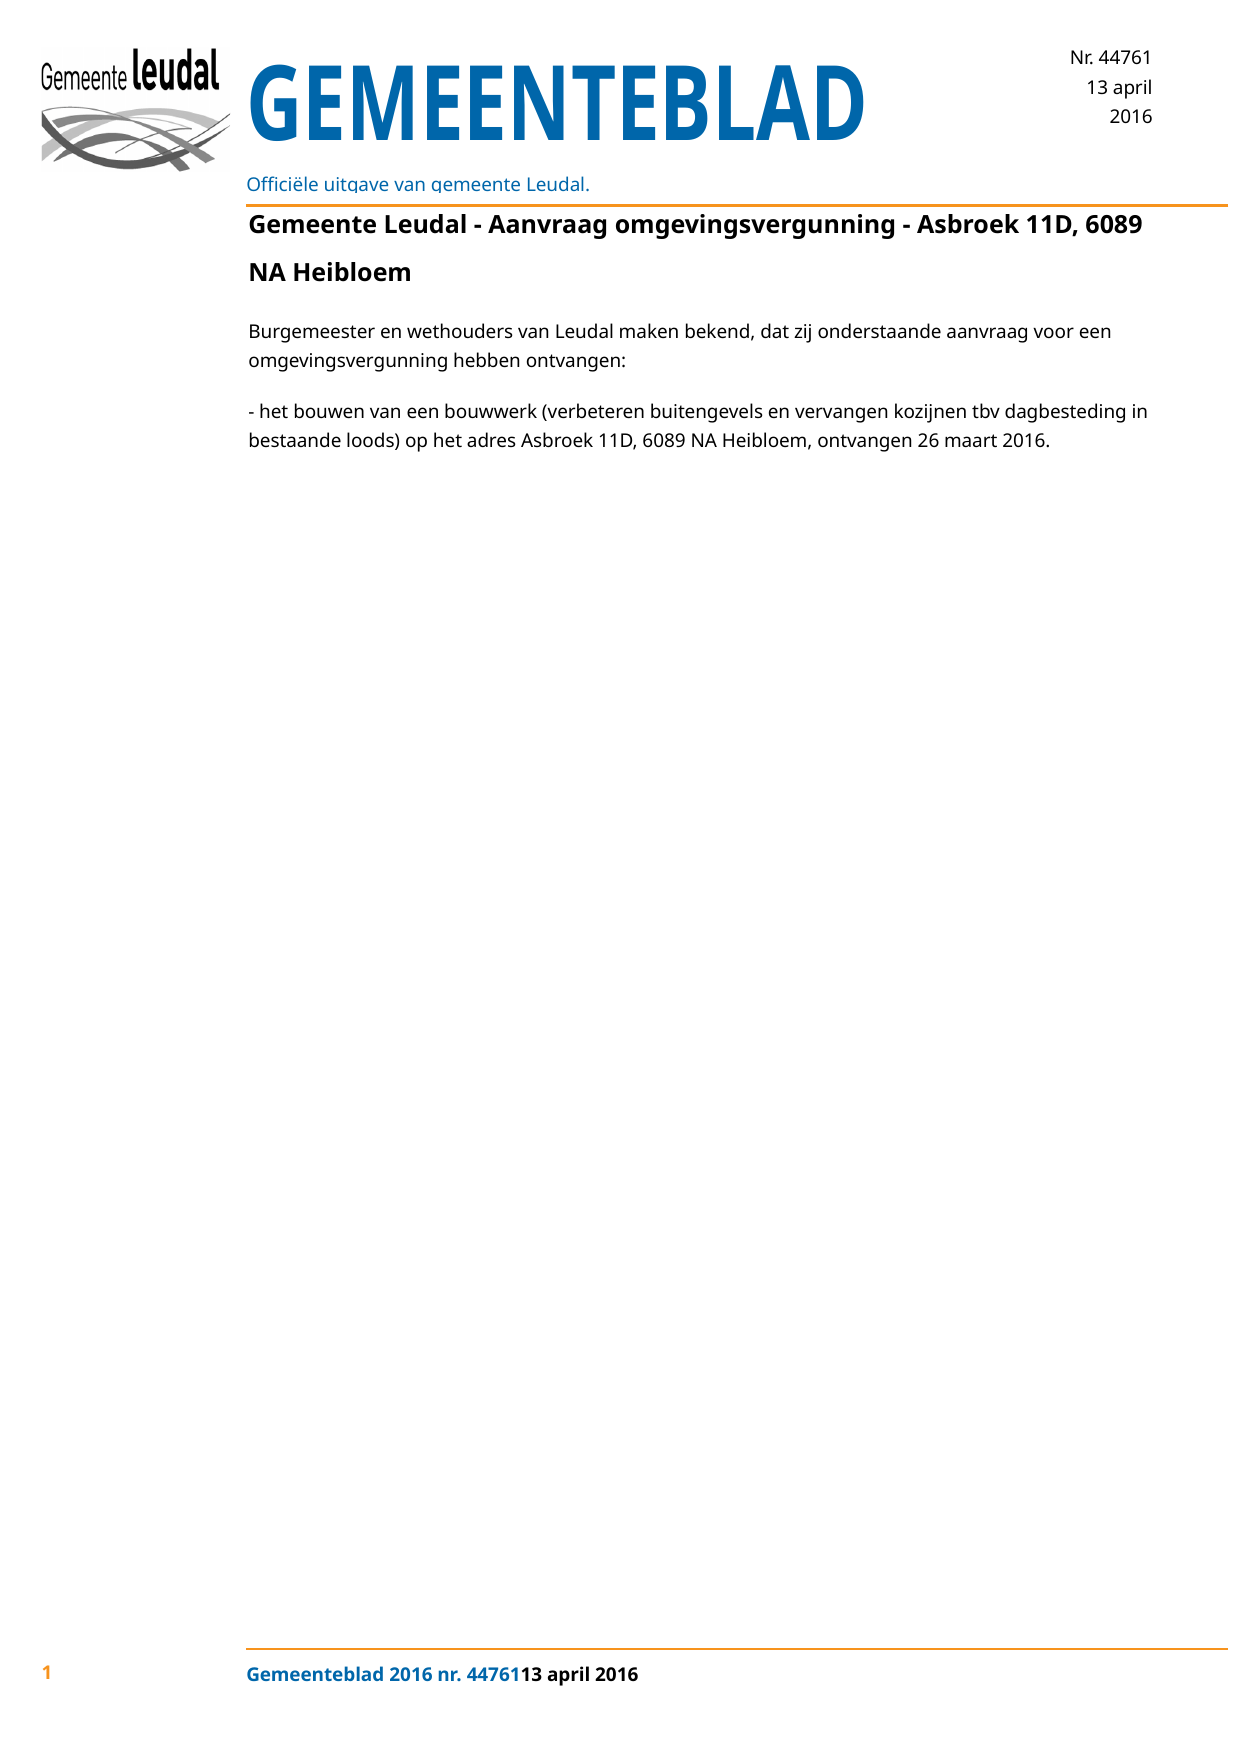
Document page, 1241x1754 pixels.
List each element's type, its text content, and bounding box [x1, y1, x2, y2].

picture [41, 47, 231, 172]
text - het bouwen van een bouwwerk (verbeteren buitengevels en vervangen kozijnen tbv dagbesteding in bestaande loods) op het adres Asbroek 11D, 6089 NA Heibloem, ontvangen 26 maart 2016. [248, 398, 1152, 453]
text Gemeente Leudal - Aanvraag omgevingsvergunning - Asbroek 11D, 6089 NA Heibloem [248, 207, 1152, 288]
text Burgemeester en wethouders van Leudal maken bekend, dat zij onderstaande aanvraag voor een omgevingsvergunning hebben ontvangen: [248, 318, 1152, 373]
